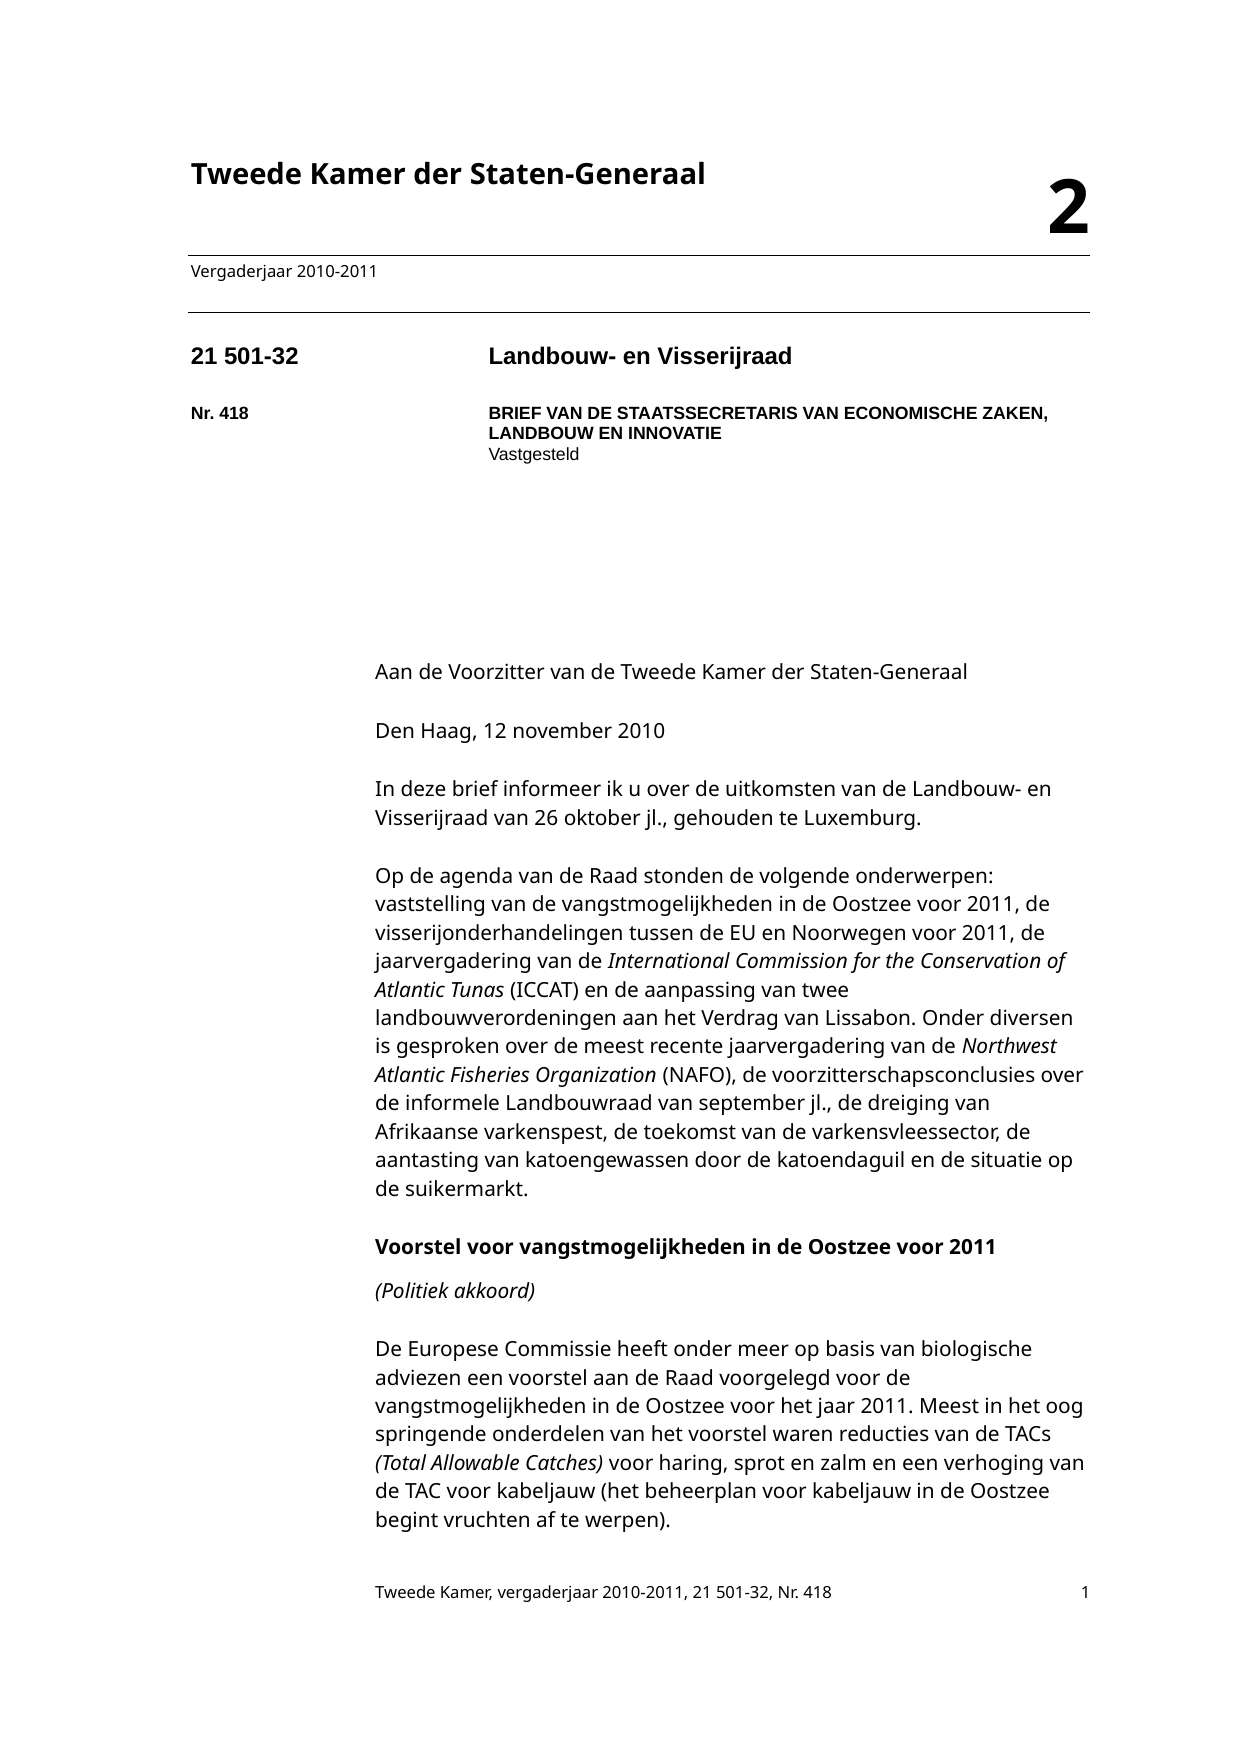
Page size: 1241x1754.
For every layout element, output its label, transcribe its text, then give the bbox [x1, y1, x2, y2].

table_cell [485, 256, 1090, 312]
table_cell 21 501-32 [188, 339, 485, 399]
table_header Tweede Kamer der Staten-Generaal [188, 150, 909, 255]
table_header 2 [910, 150, 1090, 255]
table_cell [188, 313, 485, 339]
text De Europese Commissie heeft onder meer op basis van biologische adviezen een voorstel aan de Raad voorgelegd voor de vangstmogelijkheden in de Oostzee voor het jaar 2011. Meest in het oog springende onderdelen van het voorstel waren reducties van de TACs (Total Allowable Catches) voor haring, sprot en zalm en een verhoging van de TAC voor kabeljauw (het beheerplan voor kabeljauw in de Oostzee begint vruchten af te werpen). [375, 1334, 1090, 1533]
table_cell BRIEF VAN DE STAATSSECRETARIS VAN ECONOMISCHE ZAKEN, LANDBOUW EN INNOVATIE Vastgesteld [485, 399, 1090, 539]
text (Politiek akkoord) [375, 1276, 1090, 1304]
table_cell Landbouw- en Visserijraad [485, 339, 1090, 399]
text Voorstel voor vangstmogelijkheden in de Oostzee voor 2011 [375, 1232, 1090, 1261]
table_cell Vergaderjaar 2010-2011 [188, 256, 485, 312]
text In deze brief informeer ik u over de uitkomsten van de Landbouw- en Visserijraad van 26 oktober jl., gehouden te Luxemburg. [375, 774, 1090, 831]
table_cell Nr. 418 [188, 399, 485, 539]
table_cell [485, 313, 1090, 339]
text Den Haag, 12 november 2010 [375, 716, 1090, 744]
text Op de agenda van de Raad stonden de volgende onderwerpen: vaststelling van de vangstmogelijkheden in de Oostzee voor 2011, de visserijonderhandelingen tussen de EU en Noorwegen voor 2011, de jaarvergadering van de International Commission for the Conservation of Atlantic Tunas (ICCAT) en de aanpassing van twee landbouwverordeningen aan het Verdrag van Lissabon. Onder diversen is gesproken over de meest recente jaarvergadering van de Northwest Atlantic Fisheries Organization (NAFO), de voorzitterschapsconclusies over de informele Landbouwraad van september jl., de dreiging van Afrikaanse varkenspest, de toekomst van de varkensvleessector, de aantasting van katoengewassen door de katoendaguil en de situatie op de suikermarkt. [375, 861, 1090, 1202]
text Aan de Voorzitter van de Tweede Kamer der Staten-Generaal [375, 657, 1090, 686]
